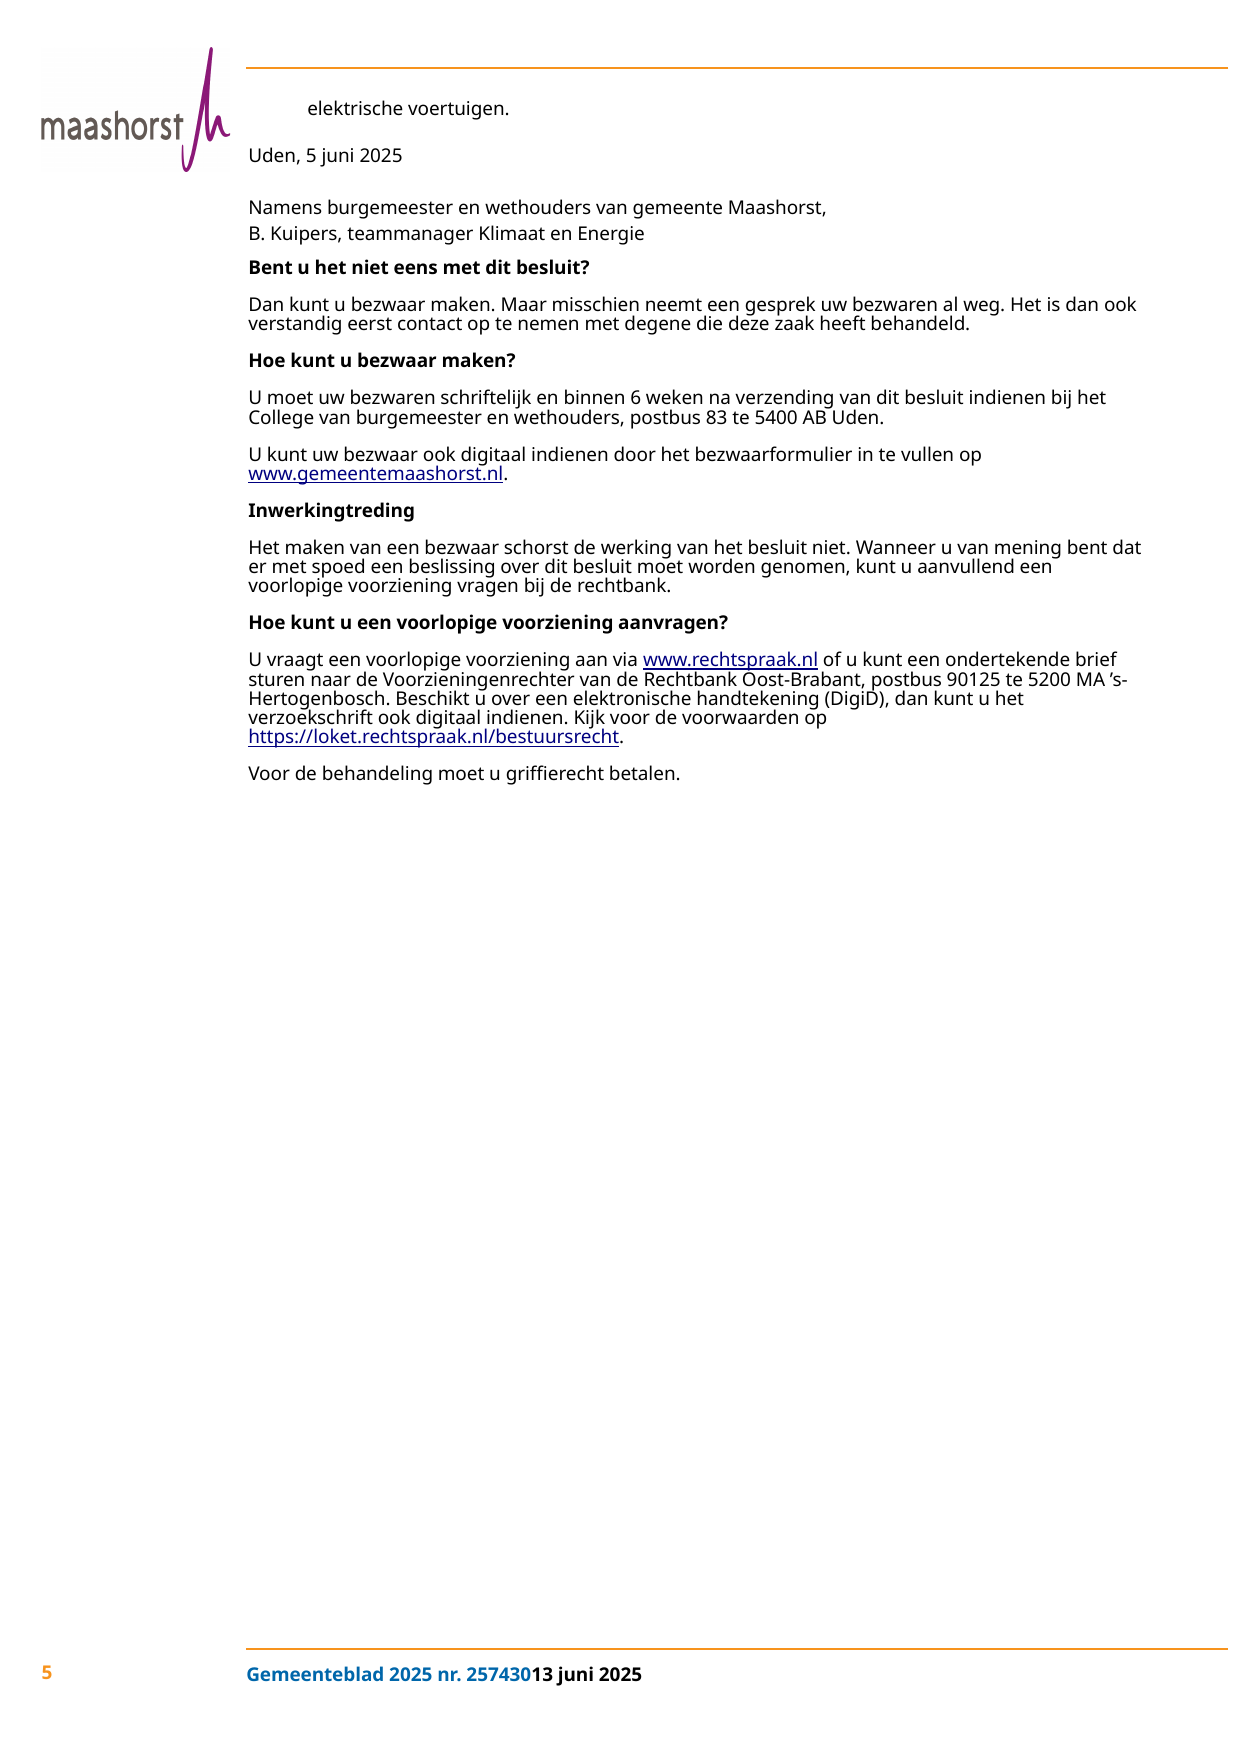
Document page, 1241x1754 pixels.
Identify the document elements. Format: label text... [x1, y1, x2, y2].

text Uden, 5 juni 2025 [248, 143, 1152, 168]
text U vraagt een voorlopige voorziening aan via www.rechtspraak.nl of u kunt een ondertekende brief sturen naar de Voorzieningenrechter van de Rechtbank Oost-Brabant, postbus 90125 te 5200 MA ’s-Hertogenbosch. Beschikt u over een elektronische handtekening (DigiD), dan kunt u het verzoekschrift ook digitaal indienen. Kijk voor de voorwaarden op https://loket.rechtspraak.nl/bestuursrecht. [248, 651, 1152, 748]
list elektrische voertuigen. [248, 95, 1152, 121]
text Voor de behandeling moet u griffierecht betalen. [248, 765, 1152, 785]
picture [41, 47, 231, 172]
text Het maken van een bezwaar schorst de werking van het besluit niet. Wanneer u van mening bent dat er met spoed een beslissing over dit besluit moet worden genomen, kunt u aanvullend een voorlopige voorziening vragen bij de rechtbank. [248, 539, 1152, 597]
text Hoe kunt u bezwaar maken? [248, 352, 1152, 372]
text Inwerkingtreding [248, 502, 1152, 521]
text Dan kunt u bezwaar maken. Maar misschien neemt een gesprek uw bezwaren al weg. Het is dan ook verstandig eerst contact op te nemen met degene die deze zaak heeft behandeld. [248, 296, 1152, 335]
text Bent u het niet eens met dit besluit? [248, 259, 1152, 278]
text B. Kuipers, teammanager Klimaat en Energie [248, 220, 1152, 246]
text Hoe kunt u een voorlopige voorziening aanvragen? [248, 614, 1152, 634]
text U moet uw bezwaren schriftelijk en binnen 6 weken na verzending van dit besluit indienen bij het College van burgemeester en wethouders, postbus 83 te 5400 AB Uden. [248, 389, 1152, 428]
text U kunt uw bezwaar ook digitaal indienen door het bezwaarformulier in te vullen op www.gemeentemaashorst.nl. [248, 446, 1152, 484]
text Namens burgemeester en wethouders van gemeente Maashorst, [248, 194, 1152, 220]
